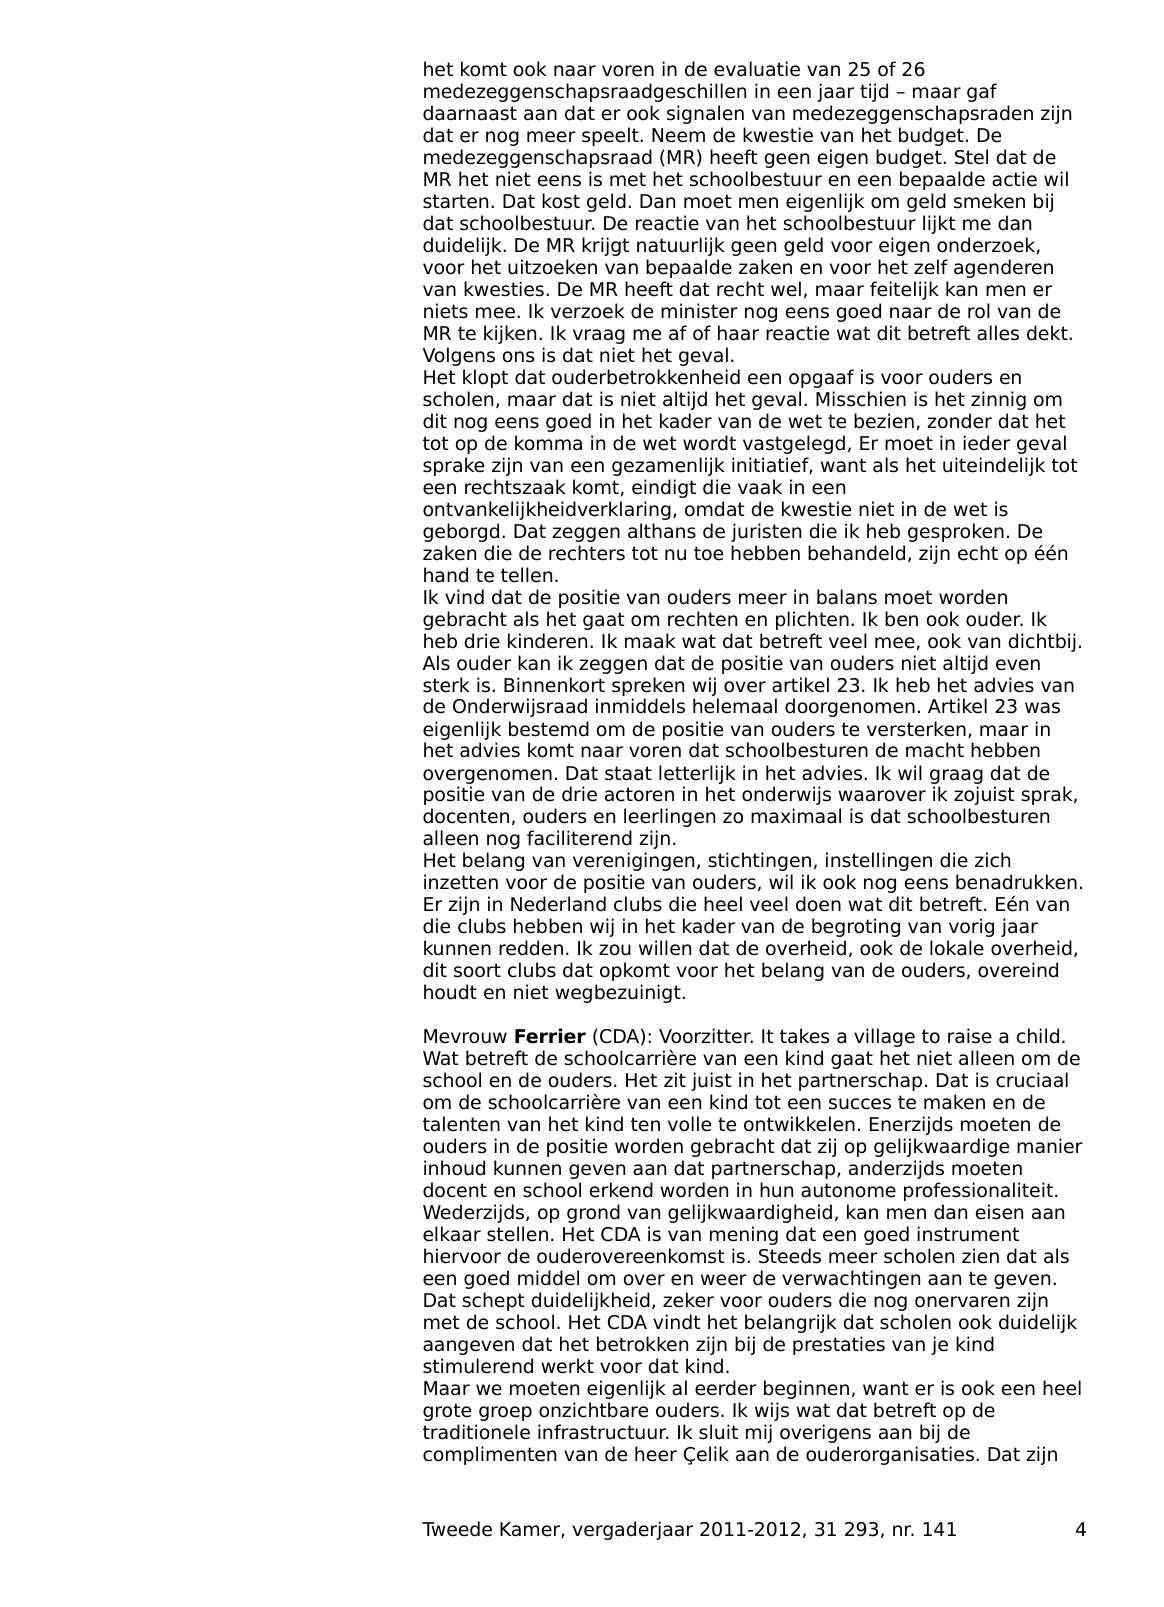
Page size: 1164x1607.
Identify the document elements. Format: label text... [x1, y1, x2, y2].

text Ik vind dat de positie van ouders meer in balans moet worden gebracht als het gaat om rechten en plichten. Ik ben ook ouder. Ik heb drie kinderen. Ik maak wat dat betreft veel mee, ook van dichtbij. Als ouder kan ik zeggen dat de positie van ouders niet altijd even sterk is. Binnenkort spreken wij over artikel 23. Ik heb het advies van de Onderwijsraad inmiddels helemaal doorgenomen. Artikel 23 was eigenlijk bestemd om de positie van ouders te versterken, maar in het advies komt naar voren dat schoolbesturen de macht hebben overgenomen. Dat staat letterlijk in het advies. Ik wil graag dat de positie van de drie actoren in het onderwijs waarover ik zojuist sprak, docenten, ouders en leerlingen zo maximaal is dat schoolbesturen alleen nog faciliterend zijn. [422, 587, 1087, 850]
text Het belang van verenigingen, stichtingen, instellingen die zich inzetten voor de positie van ouders, wil ik ook nog eens benadrukken. Er zijn in Nederland clubs die heel veel doen wat dit betreft. Eén van die clubs hebben wij in het kader van de begroting van vorig jaar kunnen redden. Ik zou willen dat de overheid, ook de lokale overheid, dit soort clubs dat opkomt voor het belang van de ouders, overeind houdt en niet wegbezuinigt. [422, 850, 1087, 1004]
text Mevrouw Ferrier (CDA): Voorzitter. It takes a village to raise a child. Wat betreft de schoolcarrière van een kind gaat het niet alleen om de school en de ouders. Het zit juist in het partnerschap. Dat is cruciaal om de schoolcarrière van een kind tot een succes te maken en de talenten van het kind ten volle te ontwikkelen. Enerzijds moeten de ouders in de positie worden gebracht dat zij op gelijkwaardige manier inhoud kunnen geven aan dat partnerschap, anderzijds moeten docent en school erkend worden in hun autonome professionaliteit. Wederzijds, op grond van gelijkwaardigheid, kan men dan eisen aan elkaar stellen. Het CDA is van mening dat een goed instrument hiervoor de ouderovereenkomst is. Steeds meer scholen zien dat als een goed middel om over en weer de verwachtingen aan te geven. Dat schept duidelijkheid, zeker voor ouders die nog onervaren zijn met de school. Het CDA vindt het belangrijk dat scholen ook duidelijk aangeven dat het betrokken zijn bij de prestaties van je kind stimulerend werkt voor dat kind. [422, 1026, 1087, 1378]
text Maar we moeten eigenlijk al eerder beginnen, want er is ook een heel grote groep onzichtbare ouders. Ik wijs wat dat betreft op de traditionele infrastructuur. Ik sluit mij overigens aan bij de complimenten van de heer Çelik aan de ouderorganisaties. Dat zijn [422, 1378, 1087, 1466]
text Het klopt dat ouderbetrokkenheid een opgaaf is voor ouders en scholen, maar dat is niet altijd het geval. Misschien is het zinnig om dit nog eens goed in het kader van de wet te bezien, zonder dat het tot op de komma in de wet wordt vastgelegd, Er moet in ieder geval sprake zijn van een gezamenlijk initiatief, want als het uiteindelijk tot een rechtszaak komt, eindigt die vaak in een ontvankelijkheidverklaring, omdat de kwestie niet in de wet is geborgd. Dat zeggen althans de juristen die ik heb gesproken. De zaken die de rechters tot nu toe hebben behandeld, zijn echt op één hand te tellen. [422, 367, 1087, 587]
text het komt ook naar voren in de evaluatie van 25 of 26 medezeggenschapsraadgeschillen in een jaar tijd – maar gaf daarnaast aan dat er ook signalen van medezeggenschapsraden zijn dat er nog meer speelt. Neem de kwestie van het budget. De medezeggenschapsraad (MR) heeft geen eigen budget. Stel dat de MR het niet eens is met het schoolbestuur en een bepaalde actie wil starten. Dat kost geld. Dan moet men eigenlijk om geld smeken bij dat schoolbestuur. De reactie van het schoolbestuur lijkt me dan duidelijk. De MR krijgt natuurlijk geen geld voor eigen onderzoek, voor het uitzoeken van bepaalde zaken en voor het zelf agenderen van kwesties. De MR heeft dat recht wel, maar feitelijk kan men er niets mee. Ik verzoek de minister nog eens goed naar de rol van de MR te kijken. Ik vraag me af of haar reactie wat dit betreft alles dekt. Volgens ons is dat niet het geval. [422, 59, 1087, 367]
